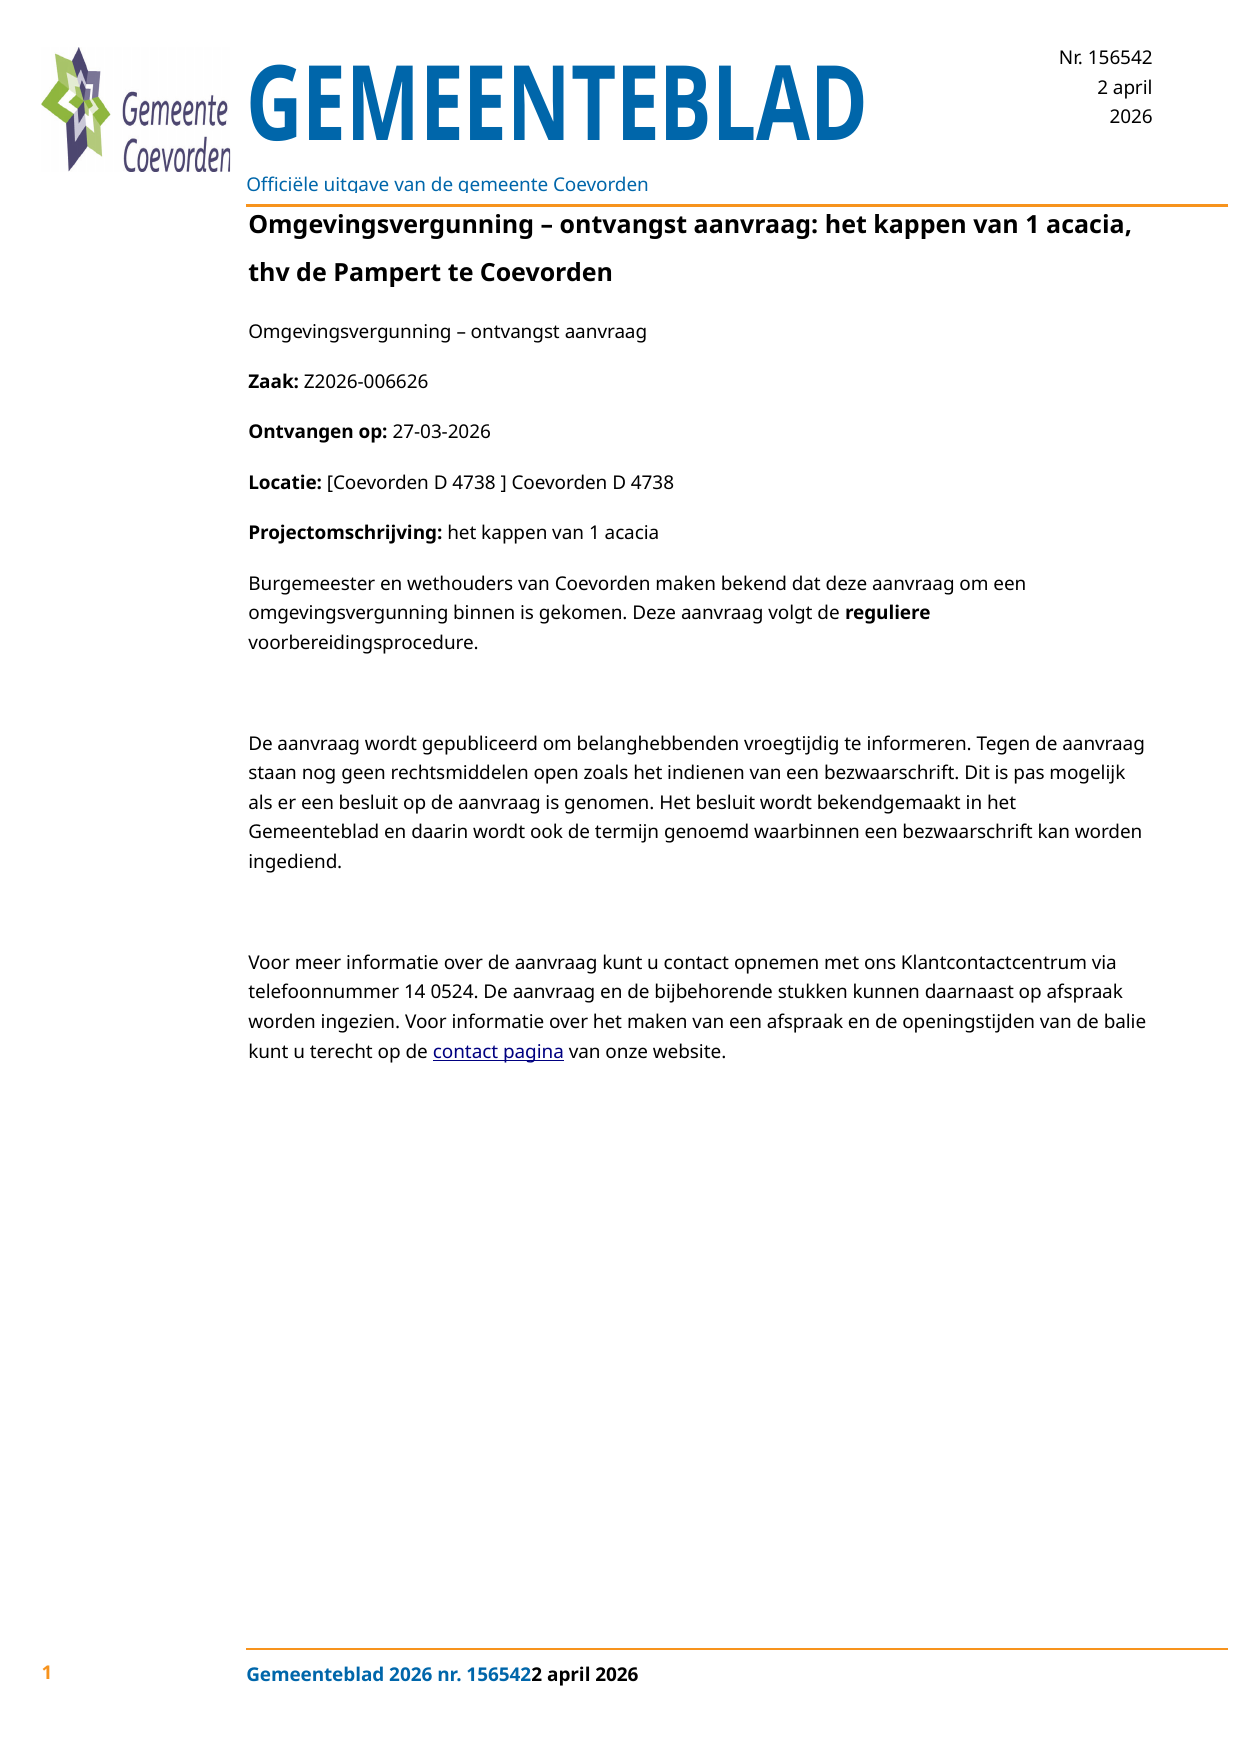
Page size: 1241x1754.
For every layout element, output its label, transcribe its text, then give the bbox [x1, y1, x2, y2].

text Locatie: [Coevorden D 4738 ] Coevorden D 4738 [248, 469, 1152, 495]
text Voor meer informatie over de aanvraag kunt u contact opnemen met ons Klantcontactcentrum via telefoonnummer 14 0524. De aanvraag en de bijbehorende stukken kunnen daarnaast op afspraak worden ingezien. Voor informatie over het maken van een afspraak en de openingstijden van de balie kunt u terecht op de contact pagina van onze website. [248, 949, 1152, 1064]
text Omgevingsvergunning – ontvangst aanvraag: het kappen van 1 acacia, thv de Pampert te Coevorden [248, 207, 1152, 288]
text Projectomschrijving: het kappen van 1 acacia [248, 519, 1152, 545]
text De aanvraag wordt gepubliceerd om belanghebbenden vroegtijdig te informeren. Tegen de aanvraag staan nog geen rechtsmiddelen open zoals het indienen van een bezwaarschrift. Dit is pas mogelijk als er een besluit op de aanvraag is genomen. Het besluit wordt bekendgemaakt in het Gemeenteblad en daarin wordt ook de termijn genoemd waarbinnen een bezwaarschrift kan worden ingediend. [248, 730, 1152, 874]
text Burgemeester en wethouders van Coevorden maken bekend dat deze aanvraag om een omgevingsvergunning binnen is gekomen. Deze aanvraag volgt de reguliere voorbereidingsprocedure. [248, 570, 1152, 655]
text Omgevingsvergunning – ontvangst aanvraag [248, 318, 1152, 344]
text Ontvangen op: 27-03-2026 [248, 419, 1152, 444]
picture [41, 47, 231, 172]
text Zaak: Z2026-006626 [248, 368, 1152, 394]
